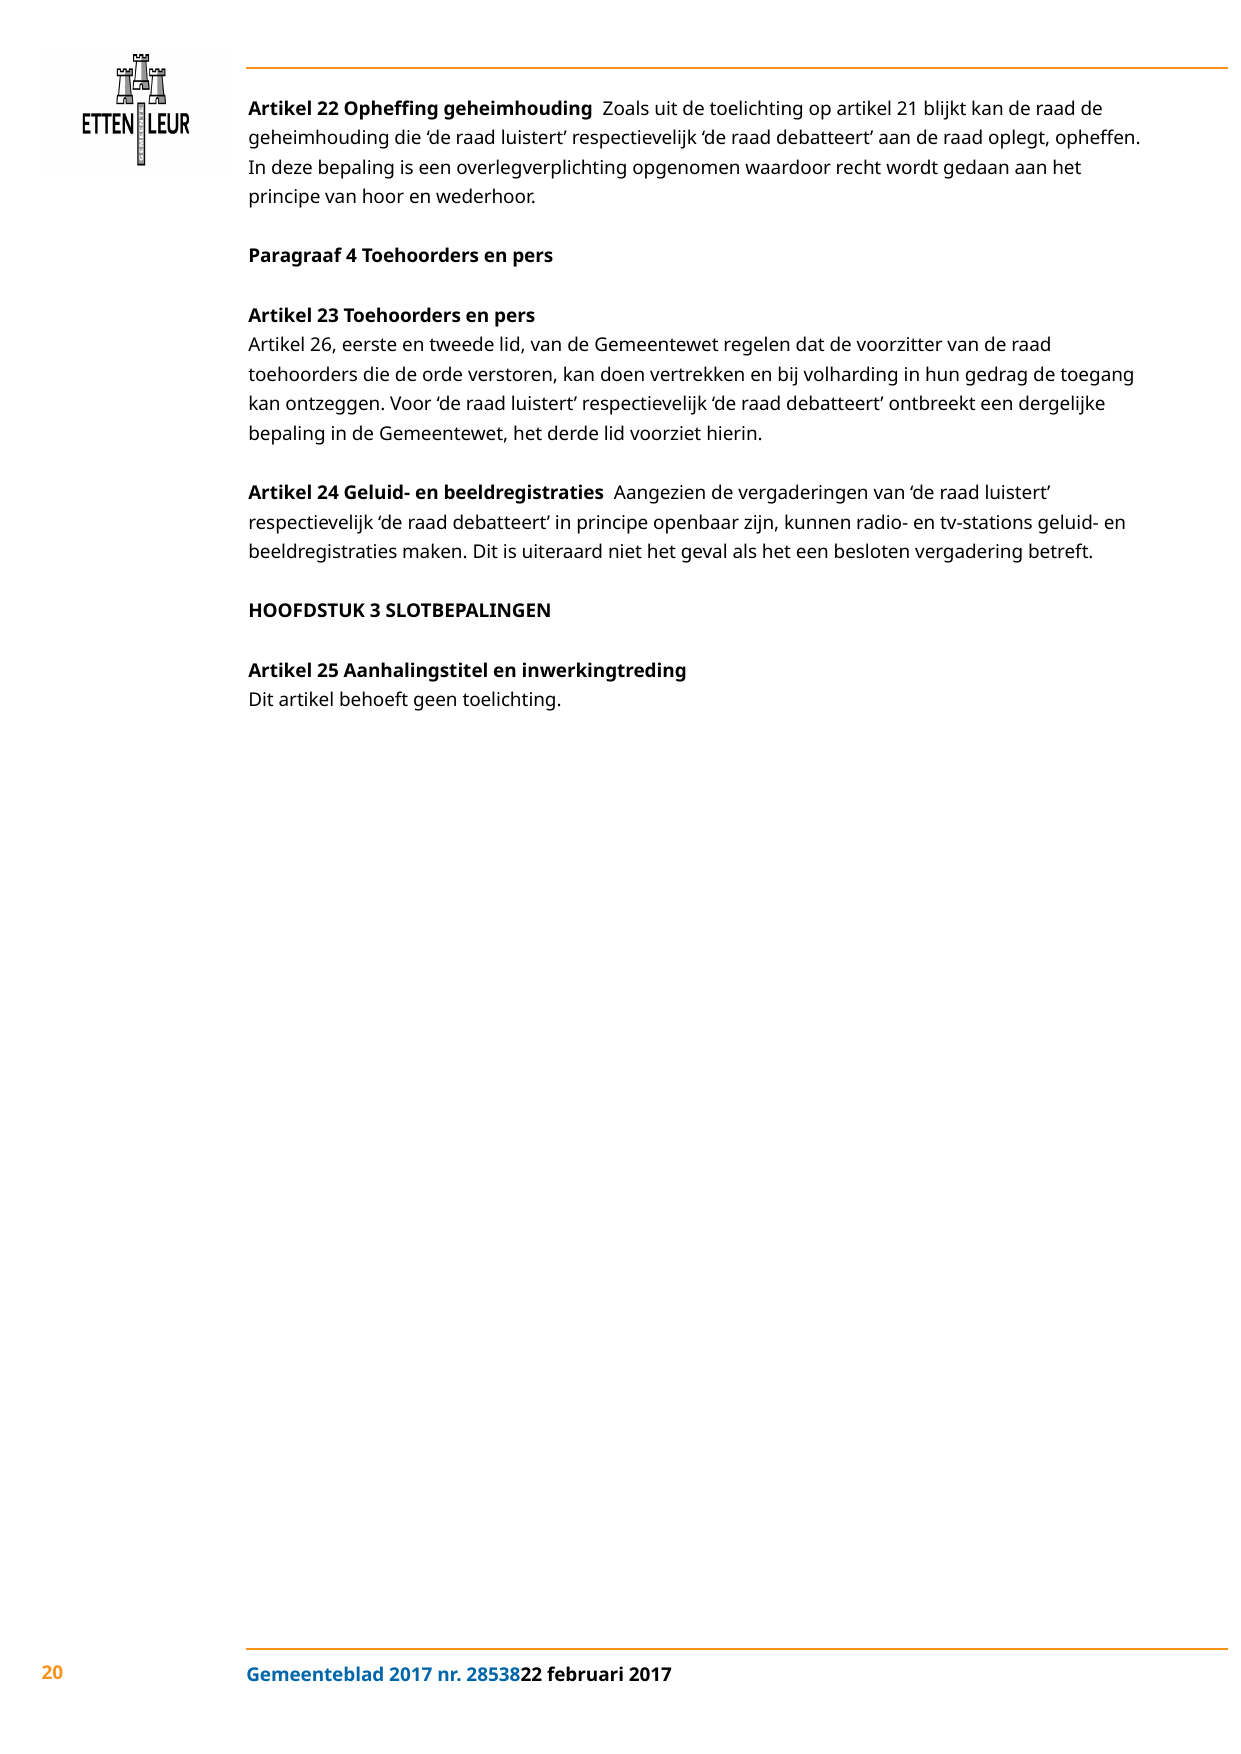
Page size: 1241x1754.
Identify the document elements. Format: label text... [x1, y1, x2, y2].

text Artikel 22 Opheffing geheimhouding Zoals uit de toelichting op artikel 21 blijkt kan de raad de geheimhouding die ‘de raad luistert’ respectievelijk ‘de raad debatteert’ aan de raad oplegt, opheffen. In deze bepaling is een overlegverplichting opgenomen waardoor recht wordt gedaan aan het principe van hoor en wederhoor. [248, 95, 1152, 209]
text Dit artikel behoeft geen toelichting. [248, 686, 1152, 712]
text Artikel 24 Geluid- en beeldregistraties Aangezien de vergaderingen van ‘de raad luistert’ respectievelijk ‘de raad debatteert’ in principe openbaar zijn, kunnen radio- en tv-stations geluid- en beeldregistraties maken. Dit is uiteraard niet het geval als het een besloten vergadering betreft. [248, 479, 1152, 564]
text Artikel 26, eerste en tweede lid, van de Gemeentewet regelen dat de voorzitter van de raad toehoorders die de orde verstoren, kan doen vertrekken en bij volharding in hun gedrag de toegang kan ontzeggen. Voor ‘de raad luistert’ respectievelijk ‘de raad debatteert’ ontbreekt een dergelijke bepaling in de Gemeentewet, het derde lid voorziet hierin. [248, 331, 1152, 446]
text Paragraaf 4 Toehoorders en pers [248, 243, 1152, 268]
text Artikel 23 Toehoorders en pers [248, 302, 1152, 328]
text Artikel 25 Aanhalingstitel en inwerkingtreding [248, 657, 1152, 683]
text HOOFDSTUK 3 SLOTBEPALINGEN [248, 598, 1152, 623]
picture [41, 47, 231, 172]
